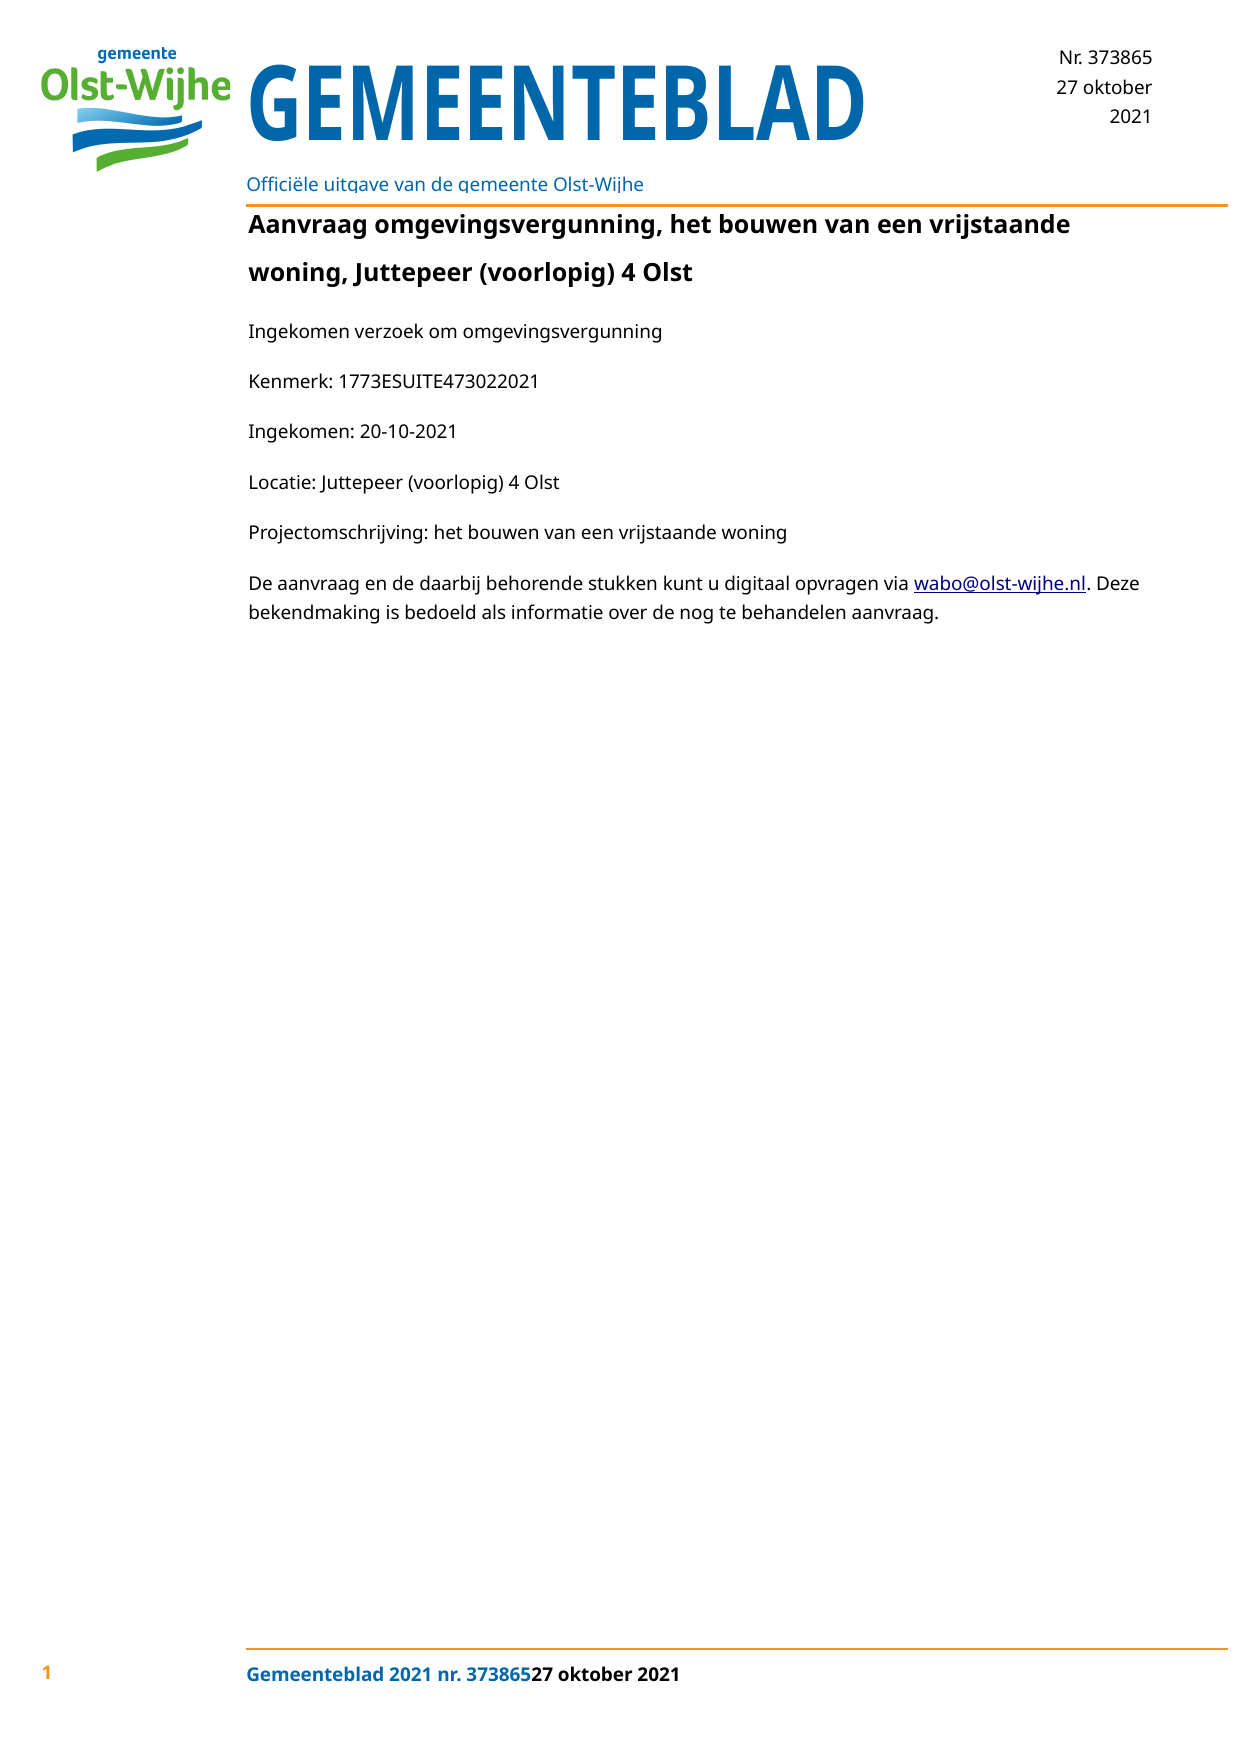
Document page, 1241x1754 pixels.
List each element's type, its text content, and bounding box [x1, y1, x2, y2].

text Ingekomen: 20-10-2021 [248, 419, 1152, 444]
text Aanvraag omgevingsvergunning, het bouwen van een vrijstaande woning, Juttepeer (voorlopig) 4 Olst [248, 207, 1152, 288]
text Locatie: Juttepeer (voorlopig) 4 Olst [248, 469, 1152, 495]
picture [41, 47, 231, 172]
text Ingekomen verzoek om omgevingsvergunning [248, 318, 1152, 344]
text Projectomschrijving: het bouwen van een vrijstaande woning [248, 519, 1152, 545]
text Kenmerk: 1773ESUITE473022021 [248, 368, 1152, 394]
text De aanvraag en de daarbij behorende stukken kunt u digitaal opvragen via wabo@olst-wijhe.nl. Deze bekendmaking is bedoeld als informatie over de nog te behandelen aanvraag. [248, 570, 1152, 625]
